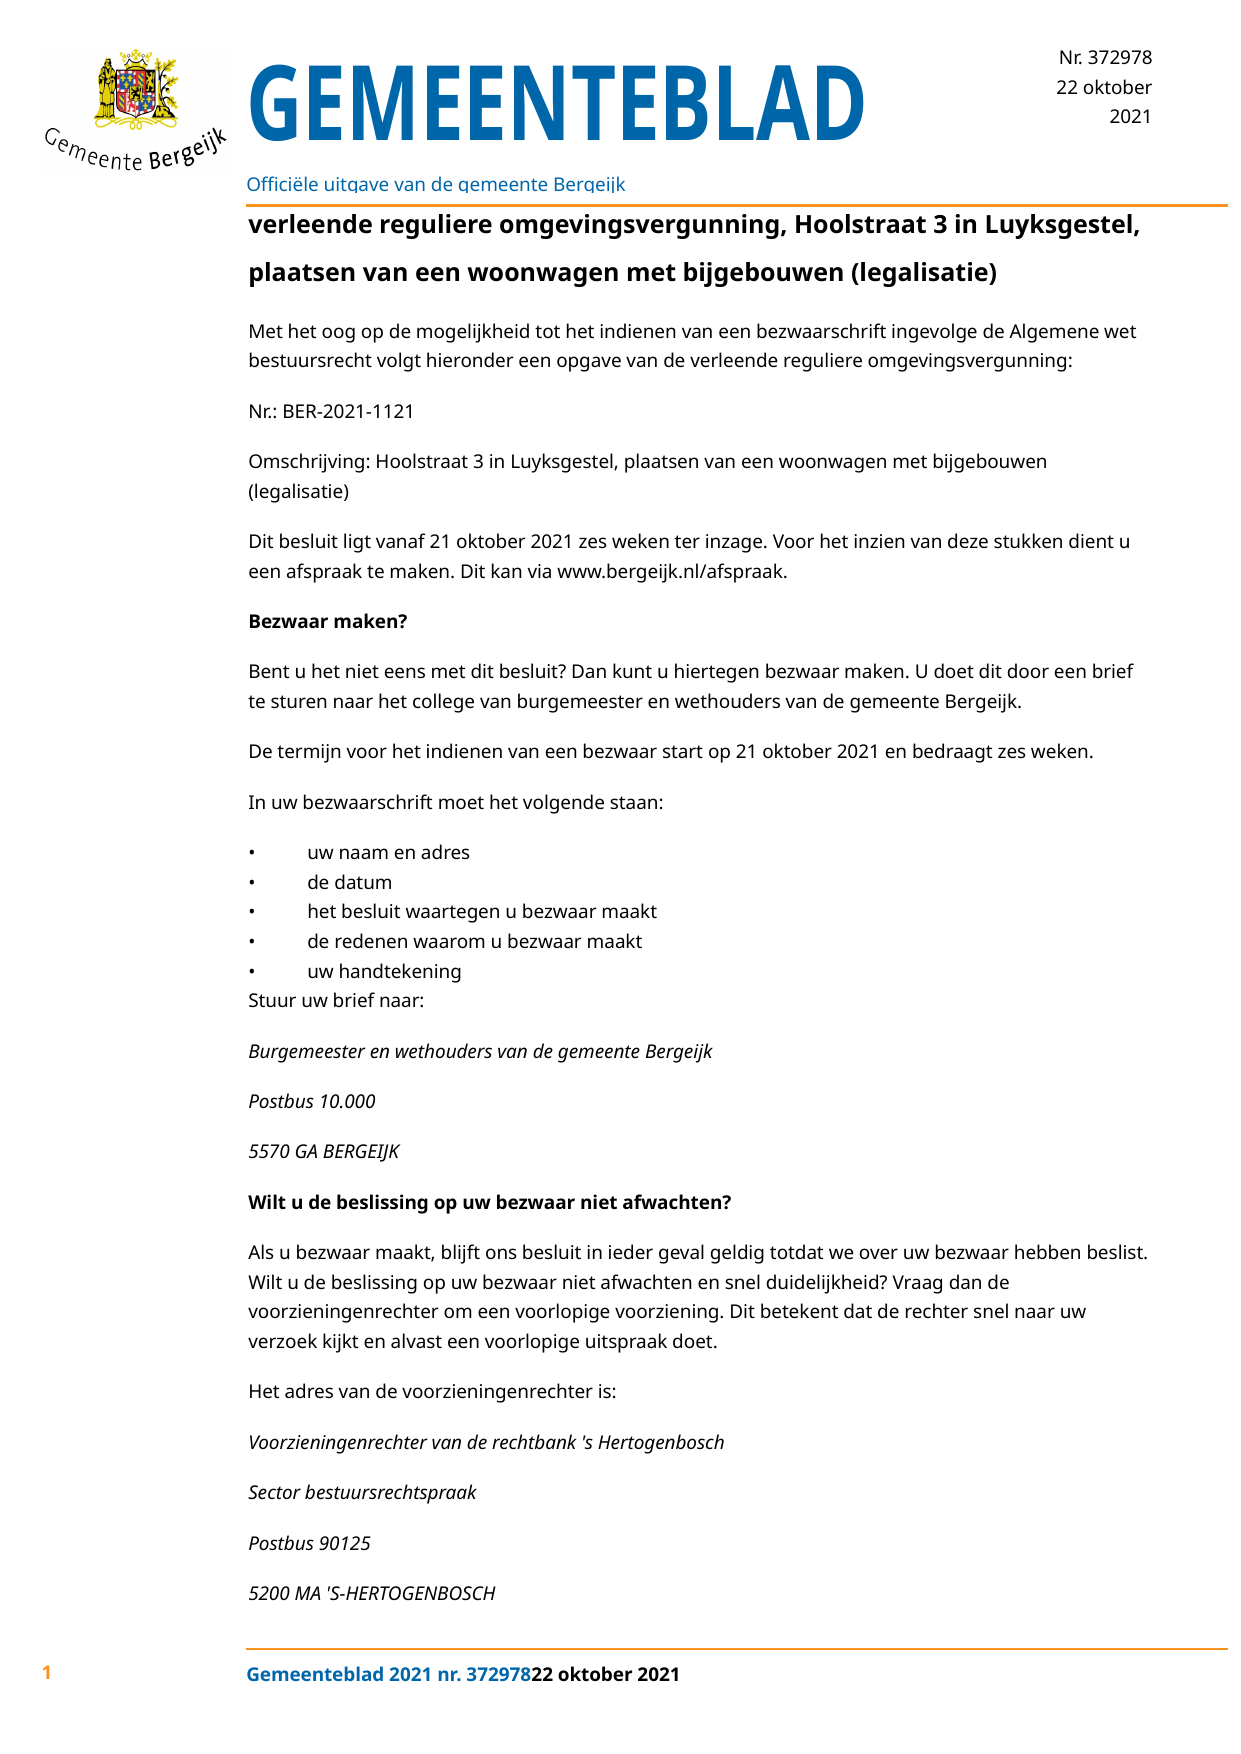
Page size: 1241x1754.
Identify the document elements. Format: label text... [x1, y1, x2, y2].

text Burgemeester en wethouders van de gemeente Bergeijk [248, 1038, 1152, 1064]
text Stuur uw brief naar: [248, 987, 1152, 1013]
text Het adres van de voorzieningenrechter is: [248, 1379, 1152, 1404]
text De termijn voor het indienen van een bezwaar start op 21 oktober 2021 en bedraagt zes weken. [248, 739, 1152, 764]
list uw naam en adres [248, 839, 1152, 865]
text verleende reguliere omgevingsvergunning, Hoolstraat 3 in Luyksgestel, plaatsen van een woonwagen met bijgebouwen (legalisatie) [248, 207, 1152, 288]
text Postbus 10.000 [248, 1088, 1152, 1114]
text 5200 MA 'S-HERTOGENBOSCH [248, 1580, 1152, 1606]
list de datum [248, 869, 1152, 895]
list uw handtekening [248, 958, 1152, 984]
text Dit besluit ligt vanaf 21 oktober 2021 zes weken ter inzage. Voor het inzien van deze stukken dient u een afspraak te maken. Dit kan via www.bergeijk.nl/afspraak. [248, 528, 1152, 584]
text Bent u het niet eens met dit besluit? Dan kunt u hiertegen bezwaar maken. U doet dit door een brief te sturen naar het college van burgemeester en wethouders van de gemeente Bergeijk. [248, 659, 1152, 714]
text Wilt u de beslissing op uw bezwaar niet afwachten? [248, 1189, 1152, 1215]
text Met het oog op de mogelijkheid tot het indienen van een bezwaarschrift ingevolge de Algemene wet bestuursrecht volgt hieronder een opgave van de verleende reguliere omgevingsvergunning: [248, 318, 1152, 373]
text Bezwaar maken? [248, 608, 1152, 634]
text Sector bestuursrechtspraak [248, 1479, 1152, 1505]
text Voorzieningenrechter van de rechtbank 's Hertogenbosch [248, 1429, 1152, 1455]
text 5570 GA BERGEIJK [248, 1139, 1152, 1164]
text In uw bezwaarschrift moet het volgende staan: [248, 789, 1152, 815]
picture [41, 47, 231, 172]
list de redenen waarom u bezwaar maakt [248, 928, 1152, 954]
list het besluit waartegen u bezwaar maakt [248, 899, 1152, 924]
text Omschrijving: Hoolstraat 3 in Luyksgestel, plaatsen van een woonwagen met bijgebouwen (legalisatie) [248, 448, 1152, 504]
text Postbus 90125 [248, 1530, 1152, 1556]
text Als u bezwaar maakt, blijft ons besluit in ieder geval geldig totdat we over uw bezwaar hebben beslist. Wilt u de beslissing op uw bezwaar niet afwachten en snel duidelijkheid? Vraag dan de voorzieningenrechter om een voorlopige voorziening. Dit betekent dat de rechter snel naar uw verzoek kijkt en alvast een voorlopige uitspraak doet. [248, 1239, 1152, 1354]
text Nr.: BER-2021-1121 [248, 398, 1152, 424]
